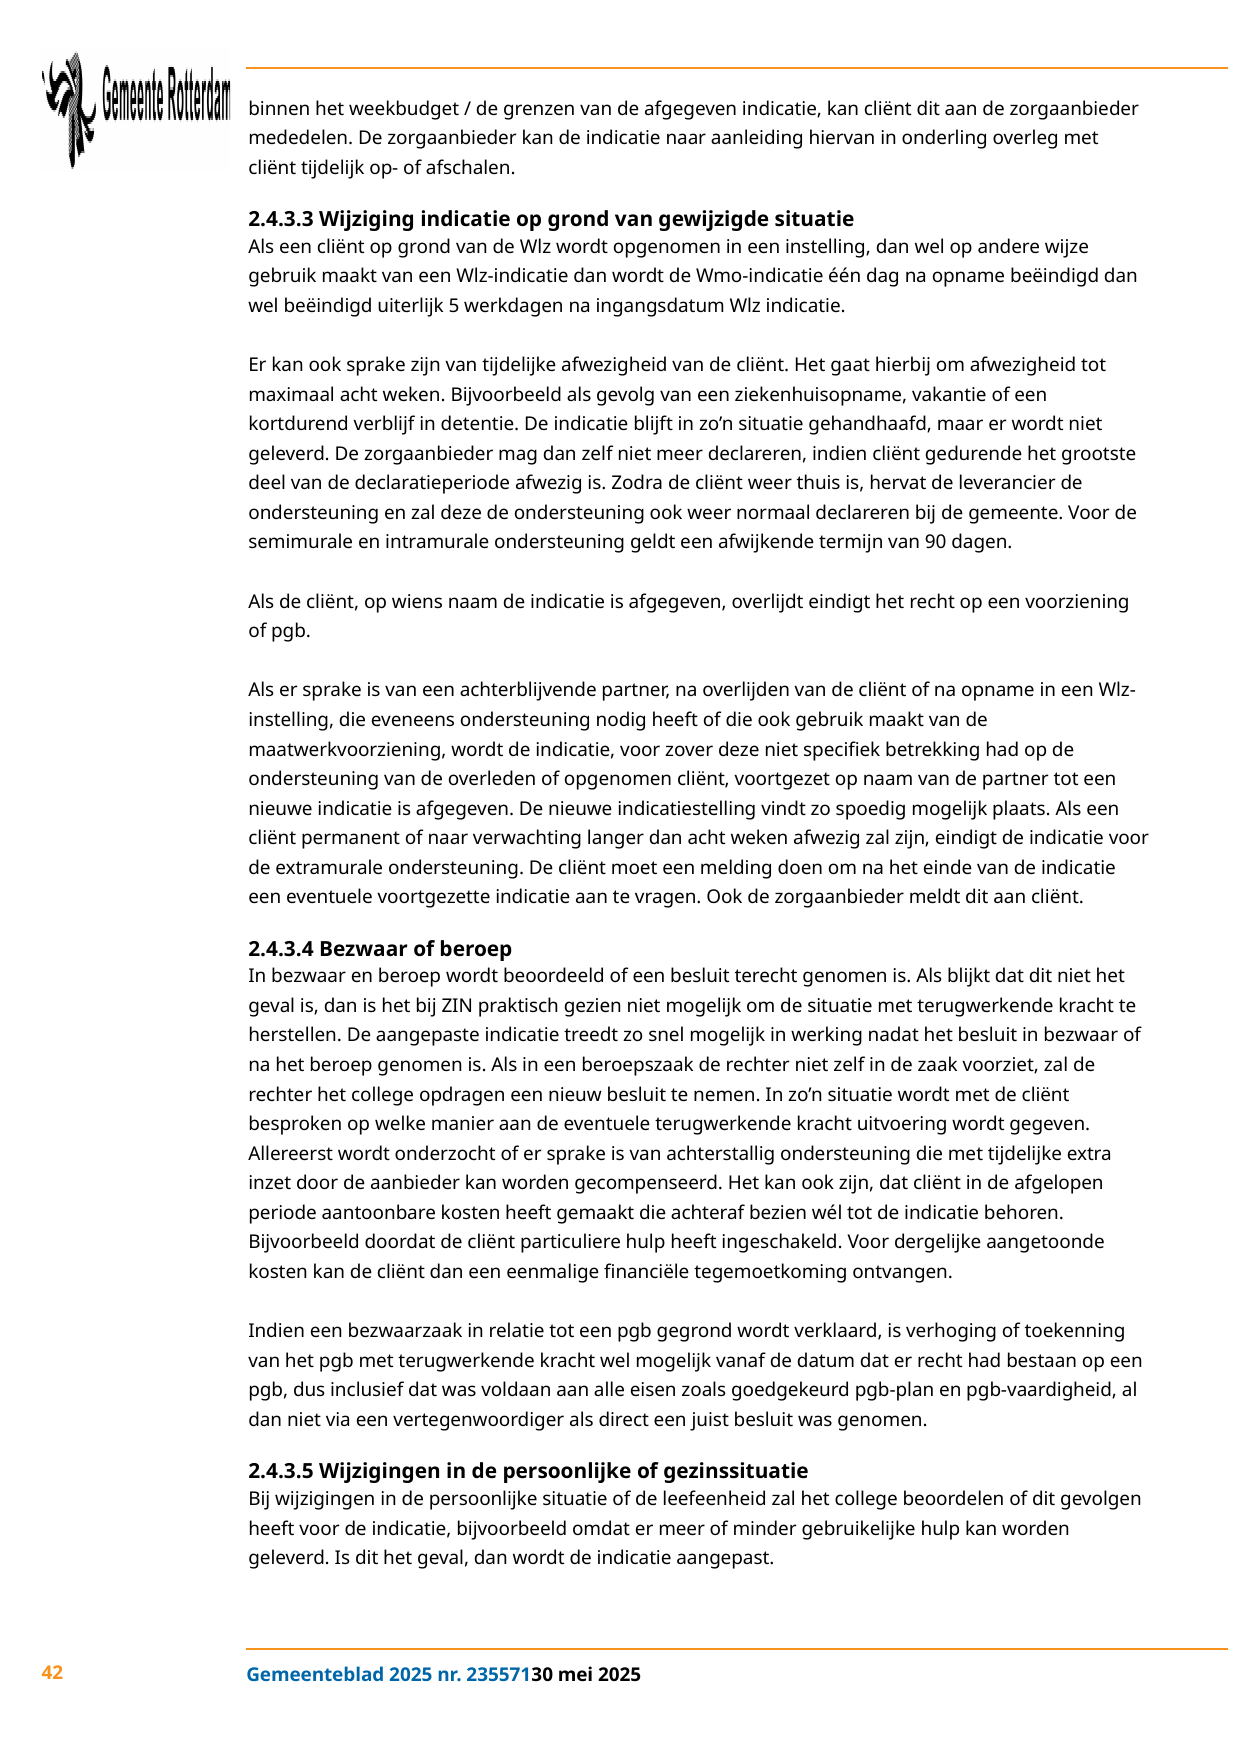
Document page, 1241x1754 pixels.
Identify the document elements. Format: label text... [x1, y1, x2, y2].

picture [41, 47, 231, 172]
text In bezwaar en beroep wordt beoordeeld of een besluit terecht genomen is. Als blijkt dat dit niet het geval is, dan is het bij ZIN praktisch gezien niet mogelijk om de situatie met terugwerkende kracht te herstellen. De aangepaste indicatie treedt zo snel mogelijk in werking nadat het besluit in bezwaar of na het beroep genomen is. Als in een beroepszaak de rechter niet zelf in de zaak voorziet, zal de rechter het college opdragen een nieuw besluit te nemen. In zo’n situatie wordt met de cliënt besproken op welke manier aan de eventuele terugwerkende kracht uitvoering wordt gegeven. Allereerst wordt onderzocht of er sprake is van achterstallig ondersteuning die met tijdelijke extra inzet door de aanbieder kan worden gecompenseerd. Het kan ook zijn, dat cliënt in de afgelopen periode aantoonbare kosten heeft gemaakt die achteraf bezien wél tot de indicatie behoren. Bijvoorbeeld doordat de cliënt particuliere hulp heeft ingeschakeld. Voor dergelijke aangetoonde kosten kan de cliënt dan een eenmalige financiële tegemoetkoming ontvangen. [248, 962, 1152, 1284]
text Als de cliënt, op wiens naam de indicatie is afgegeven, overlijdt eindigt het recht op een voorziening of pgb. [248, 588, 1152, 643]
text 2.4.3.3 Wijziging indicatie op grond van gewijzigde situatie [248, 204, 1152, 233]
text Als er sprake is van een achterblijvende partner, na overlijden van de cliënt of na opname in een Wlz-instelling, die eveneens ondersteuning nodig heeft of die ook gebruik maakt van de maatwerkvoorziening, wordt de indicatie, voor zover deze niet specifiek betrekking had op de ondersteuning van de overleden of opgenomen cliënt, voortgezet op naam van de partner tot een nieuwe indicatie is afgegeven. De nieuwe indicatiestelling vindt zo spoedig mogelijk plaats. Als een cliënt permanent of naar verwachting langer dan acht weken afwezig zal zijn, eindigt de indicatie voor de extramurale ondersteuning. De cliënt moet een melding doen om na het einde van de indicatie een eventuele voortgezette indicatie aan te vragen. Ook de zorgaanbieder meldt dit aan cliënt. [248, 677, 1152, 909]
text Als een cliënt op grond van de Wlz wordt opgenomen in een instelling, dan wel op andere wijze gebruik maakt van een Wlz-indicatie dan wordt de Wmo-indicatie één dag na opname beëindigd dan wel beëindigd uiterlijk 5 werkdagen na ingangsdatum Wlz indicatie. [248, 233, 1152, 318]
text Bij wijzigingen in de persoonlijke situatie of de leefeenheid zal het college beoordelen of dit gevolgen heeft voor de indicatie, bijvoorbeeld omdat er meer of minder gebruikelijke hulp kan worden geleverd. Is dit het geval, dan wordt de indicatie aangepast. [248, 1485, 1152, 1570]
text Er kan ook sprake zijn van tijdelijke afwezigheid van de cliënt. Het gaat hierbij om afwezigheid tot maximaal acht weken. Bijvoorbeeld als gevolg van een ziekenhuisopname, vakantie of een kortdurend verblijf in detentie. De indicatie blijft in zo’n situatie gehandhaafd, maar er wordt niet geleverd. De zorgaanbieder mag dan zelf niet meer declareren, indien cliënt gedurende het grootste deel van de declaratieperiode afwezig is. Zodra de cliënt weer thuis is, hervat de leverancier de ondersteuning en zal deze de ondersteuning ook weer normaal declareren bij de gemeente. Voor de semimurale en intramurale ondersteuning geldt een afwijkende termijn van 90 dagen. [248, 351, 1152, 554]
text binnen het weekbudget / de grenzen van de afgegeven indicatie, kan cliënt dit aan de zorgaanbieder mededelen. De zorgaanbieder kan de indicatie naar aanleiding hiervan in onderling overleg met cliënt tijdelijk op- of afschalen. [248, 95, 1152, 180]
text 2.4.3.5 Wijzigingen in de persoonlijke of gezinssituatie [248, 1457, 1152, 1485]
text 2.4.3.4 Bezwaar of beroep [248, 934, 1152, 962]
text Indien een bezwaarzaak in relatie tot een pgb gegrond wordt verklaard, is verhoging of toekenning van het pgb met terugwerkende kracht wel mogelijk vanaf de datum dat er recht had bestaan op een pgb, dus inclusief dat was voldaan aan alle eisen zoals goedgekeurd pgb-plan en pgb-vaardigheid, al dan niet via een vertegenwoordiger als direct een juist besluit was genomen. [248, 1317, 1152, 1432]
